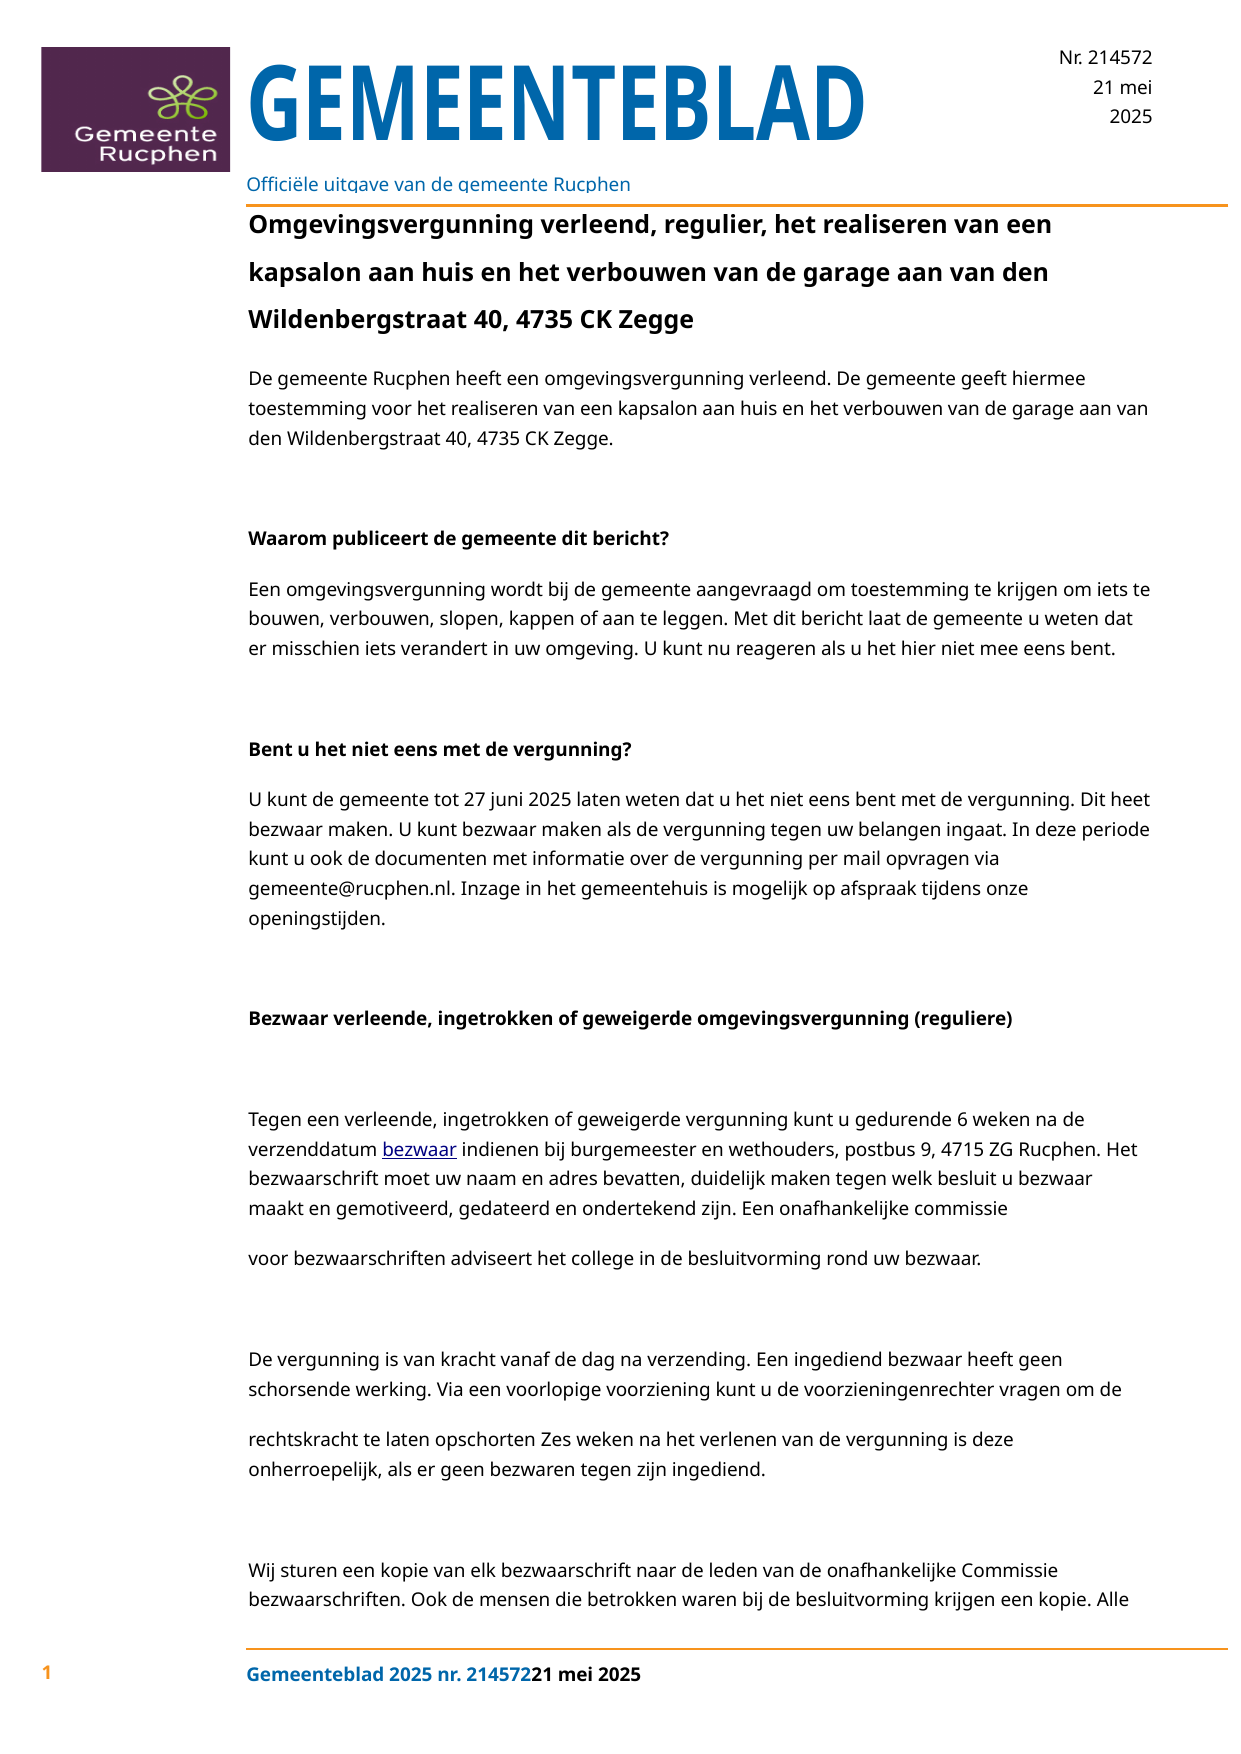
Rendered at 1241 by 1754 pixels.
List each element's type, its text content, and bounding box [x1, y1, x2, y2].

text Bezwaar verleende, ingetrokken of geweigerde omgevingsvergunning (reguliere) [248, 1006, 1152, 1031]
text Waarom publiceert de gemeente dit bericht? [248, 526, 1152, 551]
text Tegen een verleende, ingetrokken of geweigerde vergunning kunt u gedurende 6 weken na de verzenddatum bezwaar indienen bij burgemeester en wethouders, postbus 9, 4715 ZG Rucphen. Het bezwaarschrift moet uw naam en adres bevatten, duidelijk maken tegen welk besluit u bezwaar maakt en gemotiveerd, gedateerd en ondertekend zijn. Een onafhankelijke commissie [248, 1106, 1152, 1221]
text rechtskracht te laten opschorten Zes weken na het verlenen van de vergunning is deze onherroepelijk, als er geen bezwaren tegen zijn ingediend. [248, 1426, 1152, 1482]
text U kunt de gemeente tot 27 juni 2025 laten weten dat u het niet eens bent met de vergunning. Dit heet bezwaar maken. U kunt bezwaar maken als de vergunning tegen uw belangen ingaat. In deze periode kunt u ook de documenten met informatie over de vergunning per mail opvragen via gemeente@rucphen.nl. Inzage in het gemeentehuis is mogelijk op afspraak tijdens onze openingstijden. [248, 786, 1152, 930]
text Omgevingsvergunning verleend, regulier, het realiseren van een kapsalon aan huis en het verbouwen van de garage aan van den Wildenbergstraat 40, 4735 CK Zegge [248, 207, 1152, 336]
text Wij sturen een kopie van elk bezwaarschrift naar de leden van de onafhankelijke Commissie bezwaarschriften. Ook de mensen die betrokken waren bij de besluitvorming krijgen een kopie. Alle [248, 1557, 1152, 1612]
text De vergunning is van kracht vanaf de dag na verzending. Een ingediend bezwaar heeft geen schorsende werking. Via een voorlopige voorziening kunt u de voorzieningenrechter vragen om de [248, 1346, 1152, 1402]
text Bent u het niet eens met de vergunning? [248, 736, 1152, 762]
text Een omgevingsvergunning wordt bij de gemeente aangevraagd om toestemming te krijgen om iets te bouwen, verbouwen, slopen, kappen of aan te leggen. Met dit bericht laat de gemeente u weten dat er misschien iets verandert in uw omgeving. U kunt nu reageren als u het hier niet mee eens bent. [248, 576, 1152, 661]
text voor bezwaarschriften adviseert het college in de besluitvorming rond uw bezwaar. [248, 1246, 1152, 1271]
text De gemeente Rucphen heeft een omgevingsvergunning verleend. De gemeente geeft hiermee toestemming voor het realiseren van een kapsalon aan huis en het verbouwen van de garage aan van den Wildenbergstraat 40, 4735 CK Zegge. [248, 366, 1152, 450]
picture [41, 47, 231, 172]
